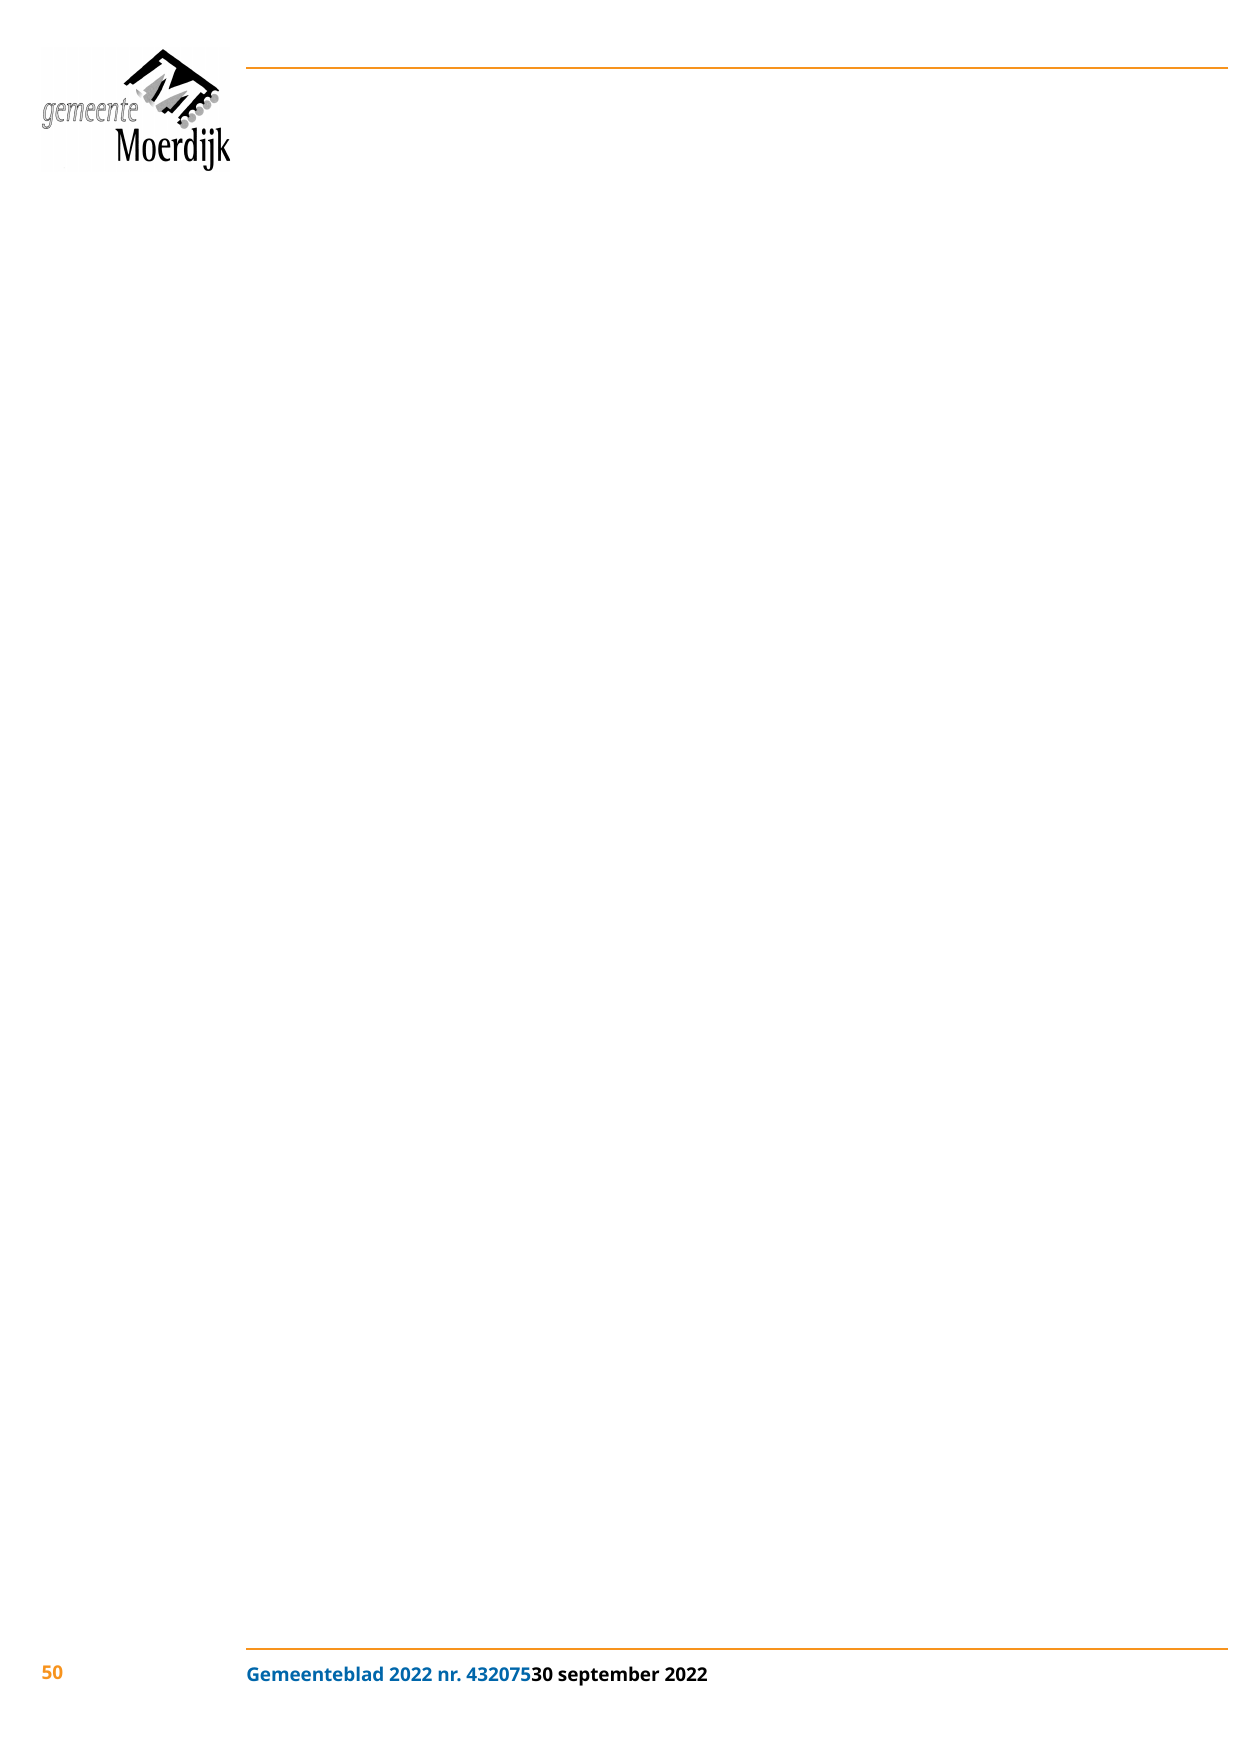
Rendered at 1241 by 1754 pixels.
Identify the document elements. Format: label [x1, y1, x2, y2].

picture [41, 47, 231, 172]
